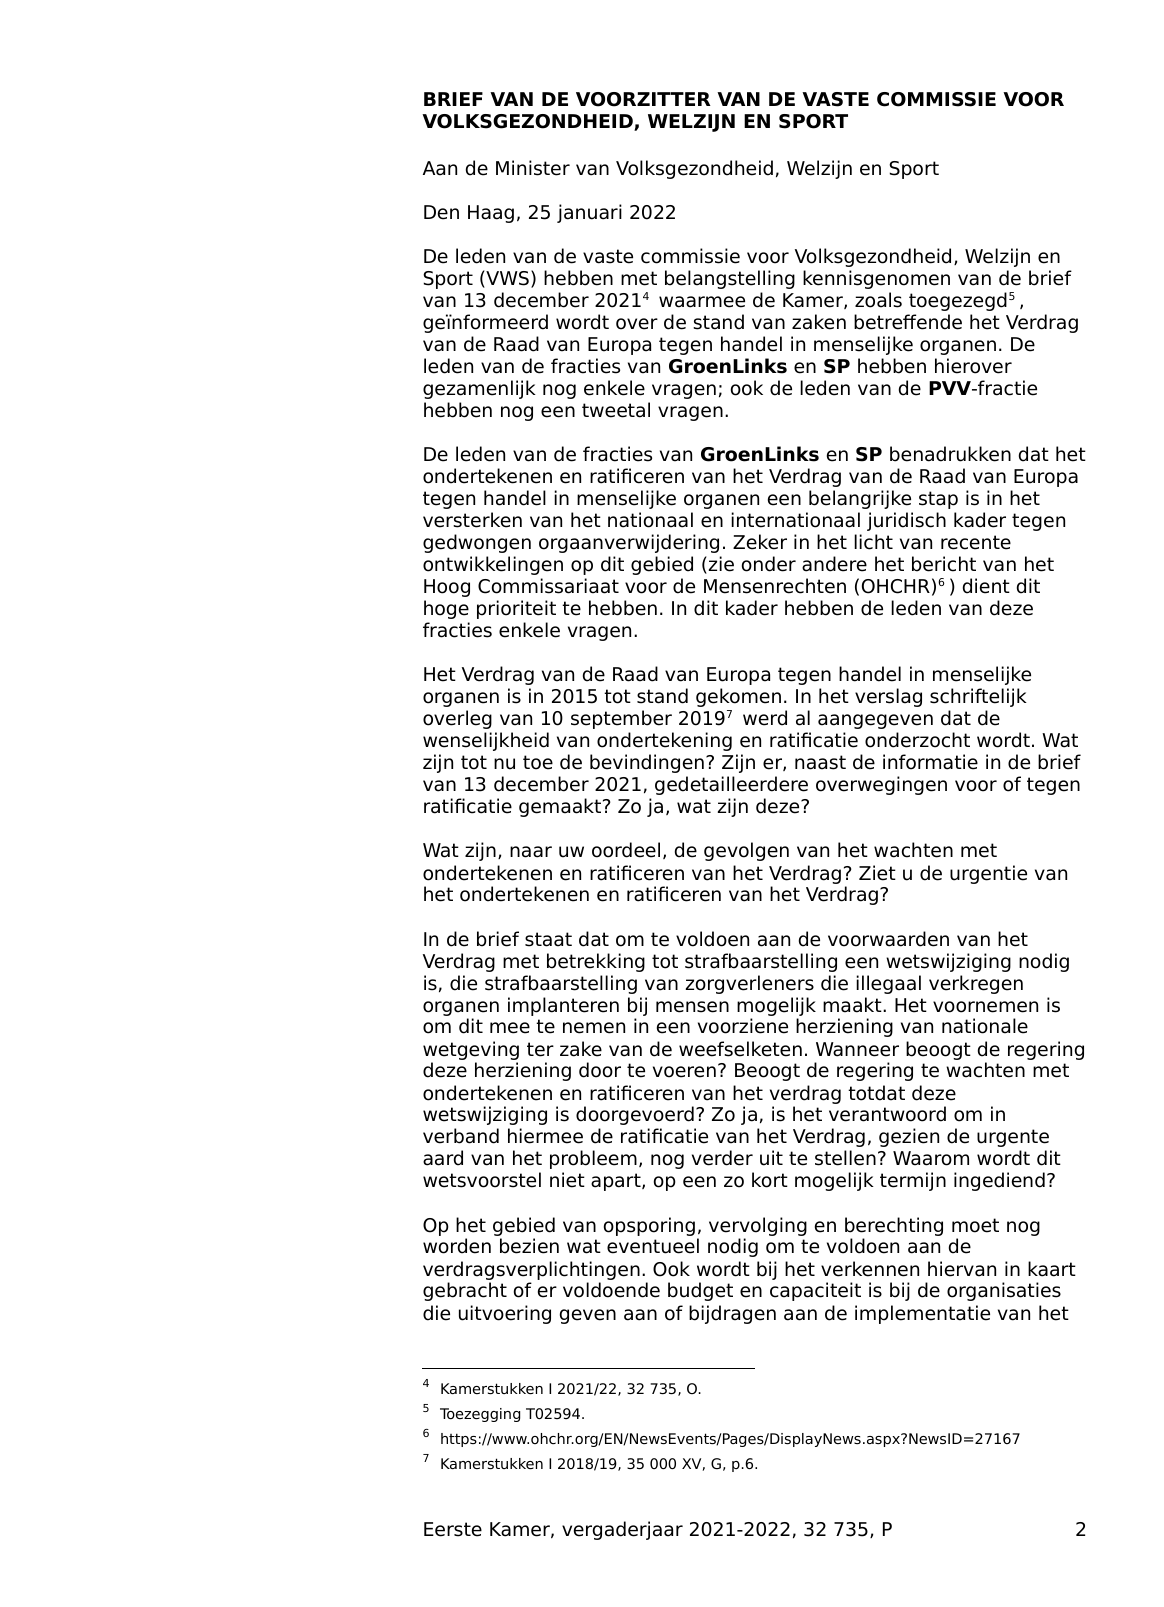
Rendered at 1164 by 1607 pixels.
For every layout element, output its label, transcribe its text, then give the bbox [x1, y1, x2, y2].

text Kamerstukken I 2018/19, 35 000 XV, G, p.6. [422, 1452, 1087, 1474]
text Wat zijn, naar uw oordeel, de gevolgen van het wachten met ondertekenen en ratificeren van het Verdrag? Ziet u de urgentie van het ondertekenen en ratificeren van het Verdrag? [422, 840, 1087, 906]
text https://www.ohchr.org/EN/NewsEvents/Pages/DisplayNews.aspx?NewsID=27167 [422, 1427, 1087, 1449]
text In de brief staat dat om te voldoen aan de voorwaarden van het Verdrag met betrekking tot strafbaarstelling een wetswijziging nodig is, die strafbaarstelling van zorgverleners die illegaal verkregen organen implanteren bij mensen mogelijk maakt. Het voornemen is om dit mee te nemen in een voorziene herziening van nationale wetgeving ter zake van de weefselketen. Wanneer beoogt de regering deze herziening door te voeren? Beoogt de regering te wachten met ondertekenen en ratificeren van het verdrag totdat deze wetswijziging is doorgevoerd? Zo ja, is het verantwoord om in verband hiermee de ratificatie van het Verdrag, gezien de urgente aard van het probleem, nog verder uit te stellen? Waarom wordt dit wetsvoorstel niet apart, op een zo kort mogelijk termijn ingediend? [422, 928, 1087, 1192]
text De leden van de vaste commissie voor Volksgezondheid, Welzijn en Sport (VWS) hebben met belangstelling kennisgenomen van de brief van 13 december 2021 waarmee de Kamer, zoals toegezegd, geïnformeerd wordt over de stand van zaken betreffende het Verdrag van de Raad van Europa tegen handel in menselijke organen. De leden van de fracties van GroenLinks en SP hebben hierover gezamenlijk nog enkele vragen; ook de leden van de PVV-fractie hebben nog een tweetal vragen. [422, 246, 1087, 422]
subtitle BRIEF VAN DE VOORZITTER VAN DE VASTE COMMISSIE VOOR VOLKSGEZONDHEID, WELZIJN EN SPORT [422, 89, 1087, 133]
text Het Verdrag van de Raad van Europa tegen handel in menselijke organen is in 2015 tot stand gekomen. In het verslag schriftelijk overleg van 10 september 2019 werd al aangegeven dat de wenselijkheid van ondertekening en ratificatie onderzocht wordt. Wat zijn tot nu toe de bevindingen? Zijn er, naast de informatie in de brief van 13 december 2021, gedetailleerdere overwegingen voor of tegen ratificatie gemaakt? Zo ja, wat zijn deze? [422, 664, 1087, 818]
text Den Haag, 25 januari 2022 [422, 202, 1087, 224]
text Op het gebied van opsporing, vervolging en berechting moet nog worden bezien wat eventueel nodig om te voldoen aan de verdragsverplichtingen. Ook wordt bij het verkennen hiervan in kaart gebracht of er voldoende budget en capaciteit is bij de organisaties die uitvoering geven aan of bijdragen aan de implementatie van het [422, 1214, 1087, 1324]
text De leden van de fracties van GroenLinks en SP benadrukken dat het ondertekenen en ratificeren van het Verdrag van de Raad van Europa tegen handel in menselijke organen een belangrijke stap is in het versterken van het nationaal en internationaal juridisch kader tegen gedwongen orgaanverwijdering. Zeker in het licht van recente ontwikkelingen op dit gebied (zie onder andere het bericht van het Hoog Commissariaat voor de Mensenrechten (OHCHR)) dient dit hoge prioriteit te hebben. In dit kader hebben de leden van deze fracties enkele vragen. [422, 444, 1087, 642]
text Aan de Minister van Volksgezondheid, Welzijn en Sport [422, 158, 1087, 180]
text Toezegging T02594. [422, 1402, 1087, 1424]
text Kamerstukken I 2021/22, 32 735, O. [422, 1377, 1087, 1399]
